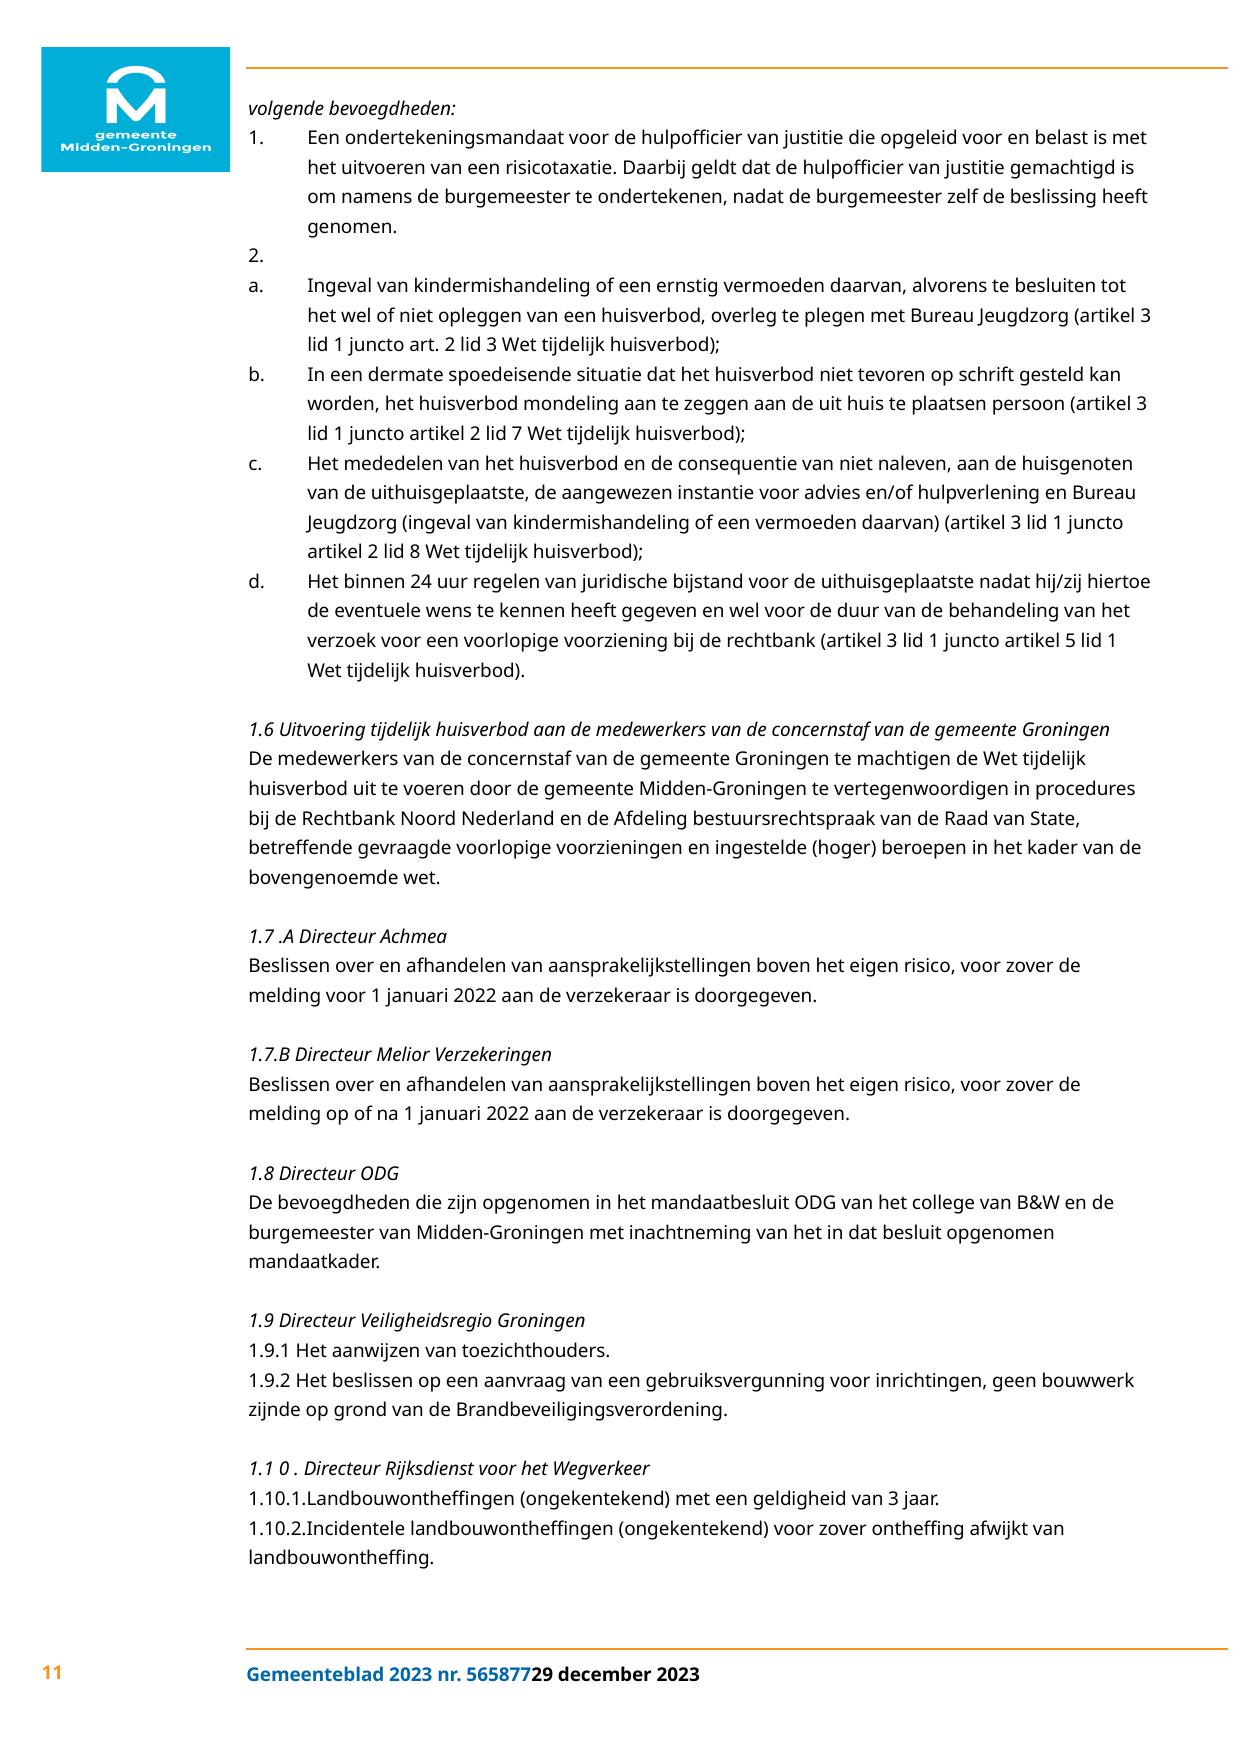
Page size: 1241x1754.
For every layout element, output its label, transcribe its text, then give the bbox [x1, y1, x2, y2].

text 1.7 .A Directeur Achmea [248, 923, 1152, 949]
list In een dermate spoedeisende situatie dat het huisverbod niet tevoren op schrift gesteld kan worden, het huisverbod mondeling aan te zeggen aan de uit huis te plaatsen persoon (artikel 3 lid 1 juncto artikel 2 lid 7 Wet tijdelijk huisverbod); [248, 361, 1152, 446]
text 1.9 Directeur Veiligheidsregio Groningen [248, 1308, 1152, 1333]
text landbouwontheffing. [248, 1544, 1152, 1570]
text 1.9.2 Het beslissen op een aanvraag van een gebruiksvergunning voor inrichtingen, geen bouwwerk zijnde op grond van de Brandbeveiligingsverordening. [248, 1367, 1152, 1422]
list Het binnen 24 uur regelen van juridische bijstand voor de uithuisgeplaatste nadat hij/zij hiertoe de eventuele wens te kennen heeft gegeven en wel voor de duur van de behandeling van het verzoek voor een voorlopige voorziening bij de rechtbank (artikel 3 lid 1 juncto artikel 5 lid 1 Wet tijdelijk huisverbod). [248, 568, 1152, 683]
list Een ondertekeningsmandaat voor de hulpofficier van justitie die opgeleid voor en belast is met het uitvoeren van een risicotaxatie. Daarbij geldt dat de hulpofficier van justitie gemachtigd is om namens de burgemeester te ondertekenen, nadat de burgemeester zelf de beslissing heeft genomen. [248, 124, 1152, 239]
text Beslissen over en afhandelen van aansprakelijkstellingen boven het eigen risico, voor zover de melding op of na 1 januari 2022 aan de verzekeraar is doorgegeven. [248, 1071, 1152, 1126]
picture [108, 66, 164, 82]
text 1.9.1 Het aanwijzen van toezichthouders. [248, 1337, 1152, 1363]
text Beslissen over en afhandelen van aansprakelijkstellingen boven het eigen risico, voor zover de melding voor 1 januari 2022 aan de verzekeraar is doorgegeven. [248, 953, 1152, 1008]
text De medewerkers van de concernstaf van de gemeente Groningen te machtigen de Wet tijdelijk huisverbod uit te voeren door de gemeente Midden-Groningen te vertegenwoordigen in procedures bij de Rechtbank Noord Nederland en de Afdeling bestuursrechtspraak van de Raad van State, betreffende gevraagde voorlopige voorzieningen en ingestelde (hoger) beroepen in het kader van de bovengenoemde wet. [248, 746, 1152, 890]
text 1.7.B Directeur Melior Verzekeringen [248, 1041, 1152, 1067]
text 1.10.2.Incidentele landbouwontheffingen (ongekentekend) voor zover ontheffing afwijkt van [248, 1515, 1152, 1541]
text 1.6 Uitvoering tijdelijk huisverbod aan de medewerkers van de concernstaf van de gemeente Groningen [248, 716, 1152, 742]
text 1.1 0 . Directeur Rijksdienst voor het Wegverkeer [248, 1456, 1152, 1481]
list Ingeval van kindermishandeling of een ernstig vermoeden daarvan, alvorens te besluiten tot het wel of niet opleggen van een huisverbod, overleg te plegen met Bureau Jeugdzorg (artikel 3 lid 1 juncto art. 2 lid 3 Wet tijdelijk huisverbod); [248, 272, 1152, 357]
text 1.10.1.Landbouwontheffingen (ongekentekend) met een geldigheid van 3 jaar. [248, 1485, 1152, 1511]
text De bevoegdheden die zijn opgenomen in het mandaatbesluit ODG van het college van B&W en de burgemeester van Midden-Groningen met inachtneming van het in dat besluit opgenomen mandaatkader. [248, 1189, 1152, 1274]
text volgende bevoegdheden: [248, 95, 1152, 121]
picture [107, 89, 165, 122]
text 1.8 Directeur ODG [248, 1160, 1152, 1186]
list Het mededelen van het huisverbod en de consequentie van niet naleven, aan de huisgenoten van de uithuisgeplaatste, de aangewezen instantie voor advies en/of hulpverlening en Bureau Jeugdzorg (ingeval van kindermishandeling of een vermoeden daarvan) (artikel 3 lid 1 juncto artikel 2 lid 8 Wet tijdelijk huisverbod); [248, 450, 1152, 564]
picture [184, 146, 190, 153]
